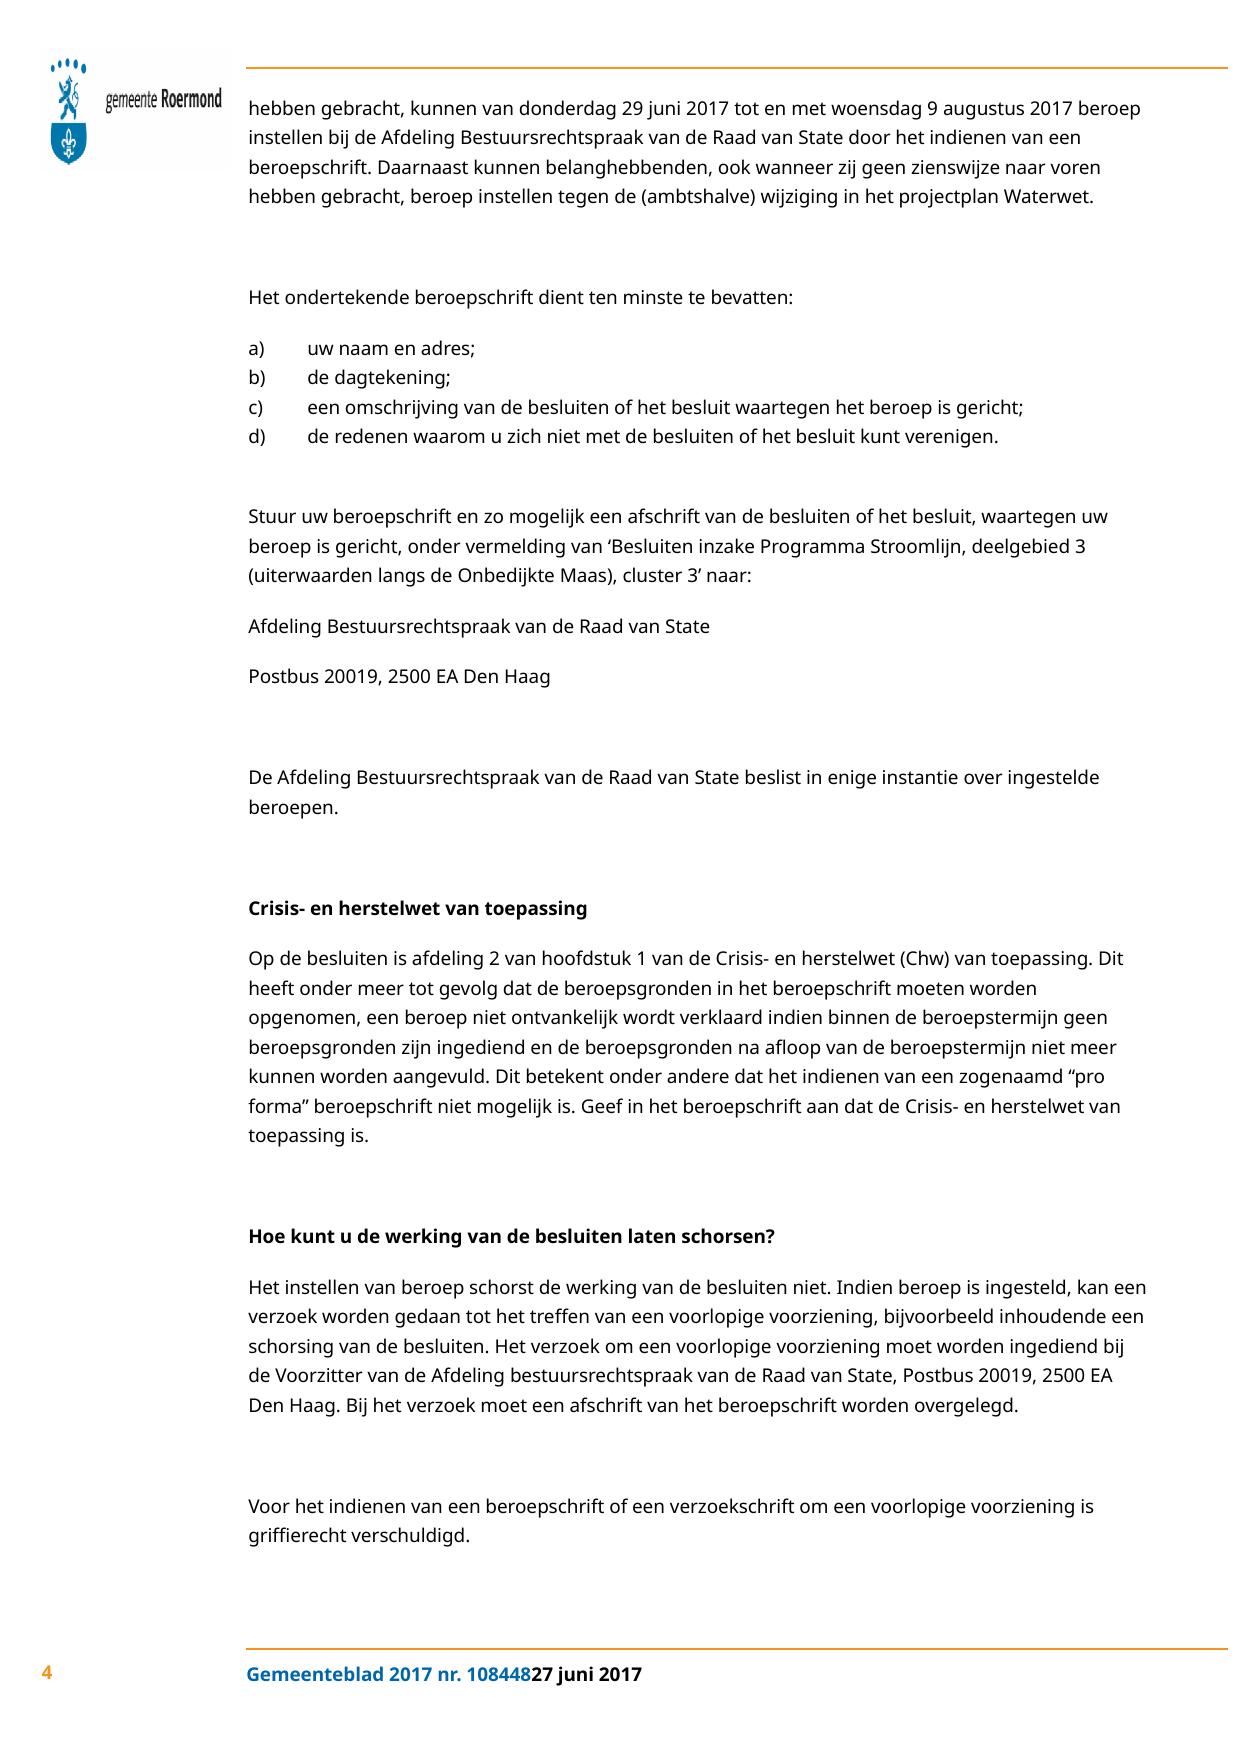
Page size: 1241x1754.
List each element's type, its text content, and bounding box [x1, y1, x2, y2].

text Voor het indienen van een beroepschrift of een verzoekschrift om een voorlopige voorziening is griffierecht verschuldigd. [248, 1493, 1152, 1548]
text Crisis- en herstelwet van toepassing [248, 895, 1152, 921]
text Postbus 20019, 2500 EA Den Haag [248, 663, 1152, 689]
text Stuur uw beroepschrift en zo mogelijk een afschrift van de besluiten of het besluit, waartegen uw beroep is gericht, onder vermelding van ‘Besluiten inzake Programma Stroomlijn, deelgebied 3 (uiterwaarden langs de Onbedijkte Maas), cluster 3’ naar: [248, 503, 1152, 588]
text Hoe kunt u de werking van de besluiten laten schorsen? [248, 1223, 1152, 1249]
picture [41, 47, 231, 172]
text hebben gebracht, kunnen van donderdag 29 juni 2017 tot en met woensdag 9 augustus 2017 beroep instellen bij de Afdeling Bestuursrechtspraak van de Raad van State door het indienen van een beroepschrift. Daarnaast kunnen belanghebbenden, ook wanneer zij geen zienswijze naar voren hebben gebracht, beroep instellen tegen de (ambtshalve) wijziging in het projectplan Waterwet. [248, 95, 1152, 209]
text Het ondertekende beroepschrift dient ten minste te bevatten: [248, 284, 1152, 310]
text Het instellen van beroep schorst de werking van de besluiten niet. Indien beroep is ingesteld, kan een verzoek worden gedaan tot het treffen van een voorlopige voorziening, bijvoorbeeld inhoudende een schorsing van de besluiten. Het verzoek om een voorlopige voorziening moet worden ingediend bij de Voorzitter van de Afdeling bestuursrechtspraak van de Raad van State, Postbus 20019, 2500 EA Den Haag. Bij het verzoek moet een afschrift van het beroepschrift worden overgelegd. [248, 1274, 1152, 1418]
list de dagtekening; [248, 364, 1152, 390]
text De Afdeling Bestuursrechtspraak van de Raad van State beslist in enige instantie over ingestelde beroepen. [248, 764, 1152, 820]
list de redenen waarom u zich niet met de besluiten of het besluit kunt verenigen. [248, 423, 1152, 449]
text Afdeling Bestuursrechtspraak van de Raad van State [248, 613, 1152, 639]
list uw naam en adres; [248, 335, 1152, 361]
list een omschrijving van de besluiten of het besluit waartegen het beroep is gericht; [248, 394, 1152, 420]
text Op de besluiten is afdeling 2 van hoofdstuk 1 van de Crisis- en herstelwet (Chw) van toepassing. Dit heeft onder meer tot gevolg dat de beroepsgronden in het beroepschrift moeten worden opgenomen, een beroep niet ontvankelijk wordt verklaard indien binnen de beroepstermijn geen beroepsgronden zijn ingediend en de beroepsgronden na afloop van de beroepstermijn niet meer kunnen worden aangevuld. Dit betekent onder andere dat het indienen van een zogenaamd “pro forma” beroepschrift niet mogelijk is. Geef in het beroepschrift aan dat de Crisis- en herstelwet van toepassing is. [248, 945, 1152, 1148]
